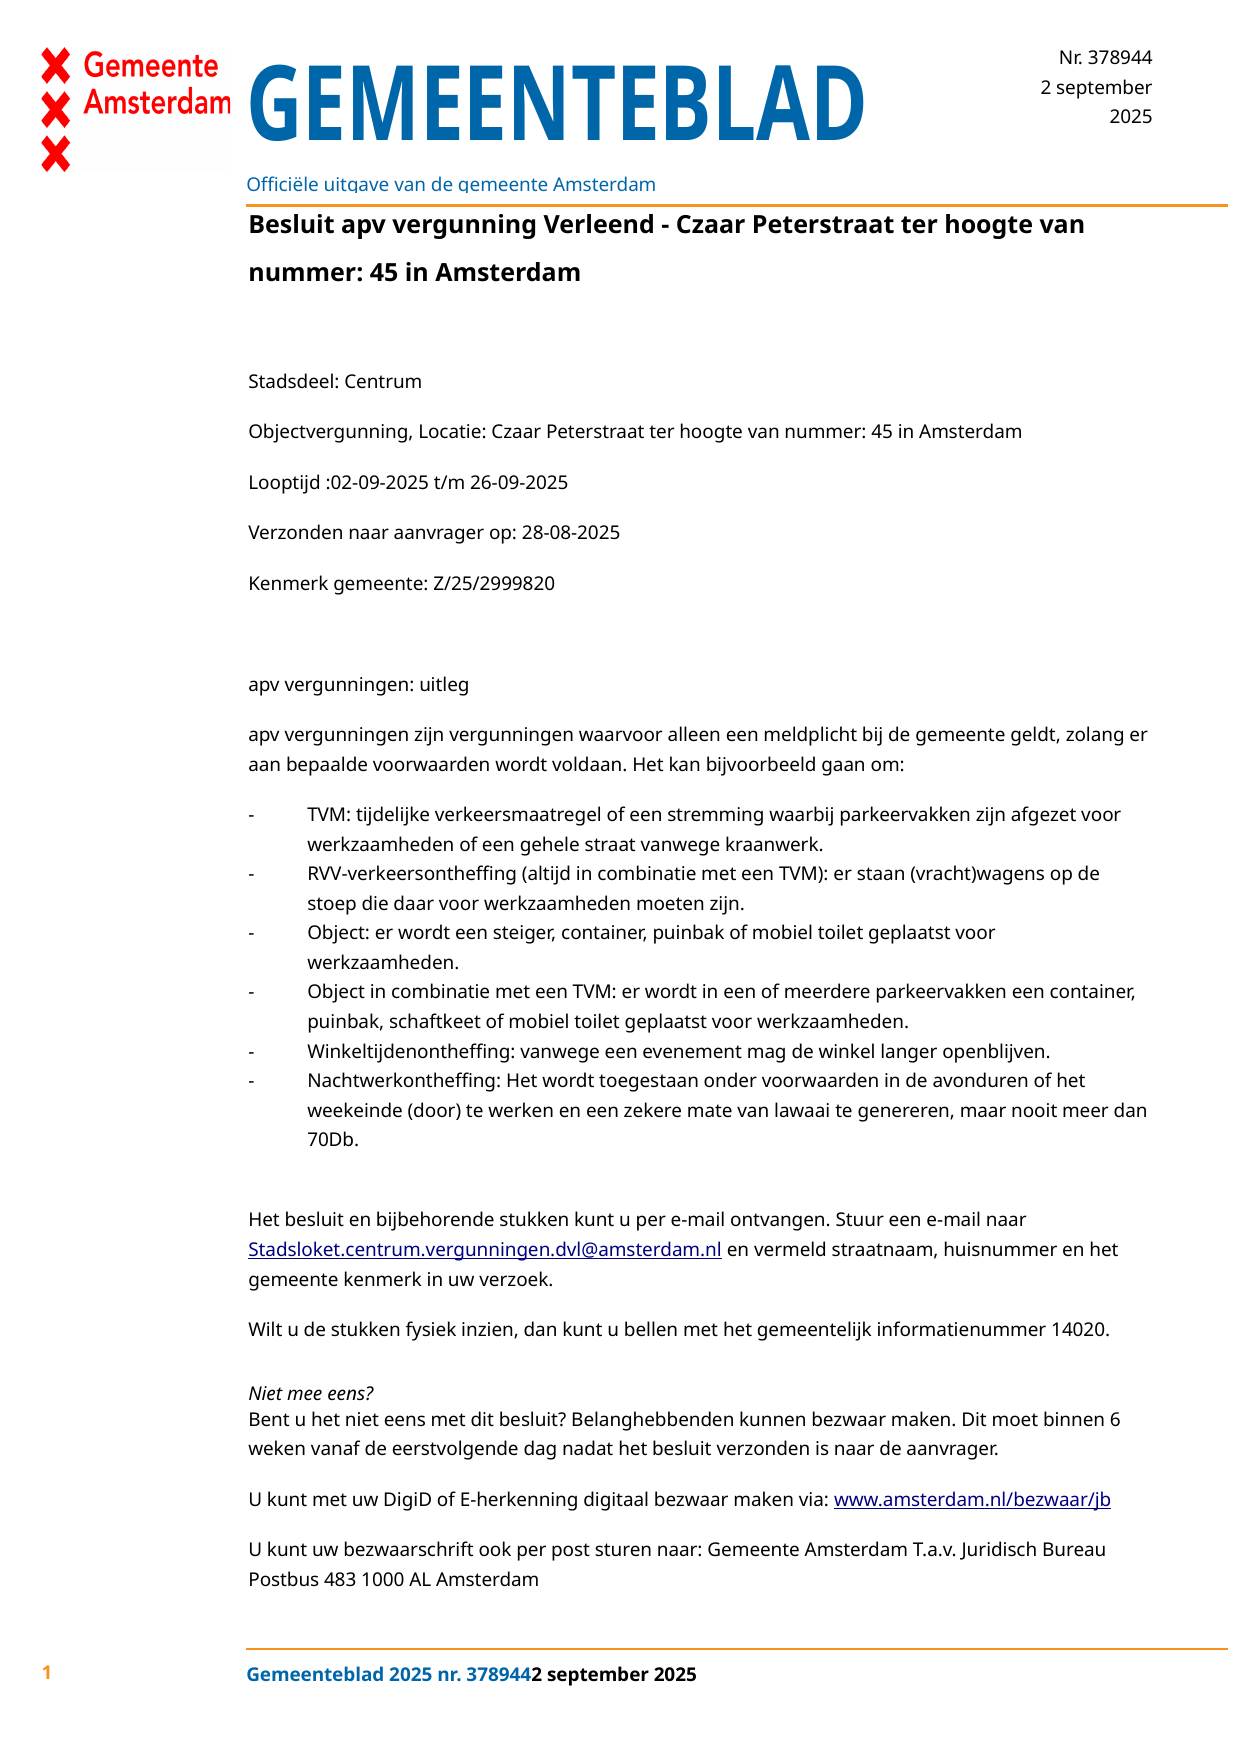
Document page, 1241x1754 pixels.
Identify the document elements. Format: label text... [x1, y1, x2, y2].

text Bent u het niet eens met dit besluit? Belanghebbenden kunnen bezwaar maken. Dit moet binnen 6 weken vanaf de eerstvolgende dag nadat het besluit verzonden is naar de aanvrager. [248, 1406, 1152, 1461]
list RVV-verkeersontheffing (altijd in combinatie met een TVM): er staan (vracht)wagens op de stoep die daar voor werkzaamheden moeten zijn. [248, 860, 1152, 916]
text Verzonden naar aanvrager op: 28-08-2025 [248, 519, 1152, 545]
text Besluit apv vergunning Verleend - Czaar Peterstraat ter hoogte van nummer: 45 in Amsterdam [248, 207, 1152, 288]
text Looptijd :02-09-2025 t/m 26-09-2025 [248, 469, 1152, 495]
list Object: er wordt een steiger, container, puinbak of mobiel toilet geplaatst voor werkzaamheden. [248, 919, 1152, 975]
list TVM: tijdelijke verkeersmaatregel of een stremming waarbij parkeervakken zijn afgezet voor werkzaamheden of een gehele straat vanwege kraanwerk. [248, 801, 1152, 857]
text U kunt uw bezwaarschrift ook per post sturen naar: Gemeente Amsterdam T.a.v. Juridisch Bureau Postbus 483 1000 AL Amsterdam [248, 1536, 1152, 1592]
text Kenmerk gemeente: Z/25/2999820 [248, 570, 1152, 596]
text apv vergunningen zijn vergunningen waarvoor alleen een meldplicht bij de gemeente geldt, zolang er aan bepaalde voorwaarden wordt voldaan. Het kan bijvoorbeeld gaan om: [248, 721, 1152, 777]
text Wilt u de stukken fysiek inzien, dan kunt u bellen met het gemeentelijk informatienummer 14020. [248, 1316, 1152, 1342]
text U kunt met uw DigiD of E-herkenning digitaal bezwaar maken via: www.amsterdam.nl/bezwaar/jb [248, 1486, 1152, 1512]
picture [41, 47, 231, 172]
text Niet mee eens? [248, 1380, 1152, 1406]
list Object in combinatie met een TVM: er wordt in een of meerdere parkeervakken een container, puinbak, schaftkeet of mobiel toilet geplaatst voor werkzaamheden. [248, 979, 1152, 1034]
text apv vergunningen: uitleg [248, 671, 1152, 697]
list Winkeltijdenontheffing: vanwege een evenement mag de winkel langer openblijven. [248, 1038, 1152, 1064]
text Stadsdeel: Centrum [248, 368, 1152, 394]
text Het besluit en bijbehorende stukken kunt u per e-mail ontvangen. Stuur een e-mail naar Stadsloket.centrum.vergunningen.dvl@amsterdam.nl en vermeld straatnaam, huisnummer en het gemeente kenmerk in uw verzoek. [248, 1207, 1152, 1292]
text Objectvergunning, Locatie: Czaar Peterstraat ter hoogte van nummer: 45 in Amsterdam [248, 419, 1152, 444]
list Nachtwerkontheffing: Het wordt toegestaan onder voorwaarden in de avonduren of het weekeinde (door) te werken en een zekere mate van lawaai te genereren, maar nooit meer dan 70Db. [248, 1067, 1152, 1152]
